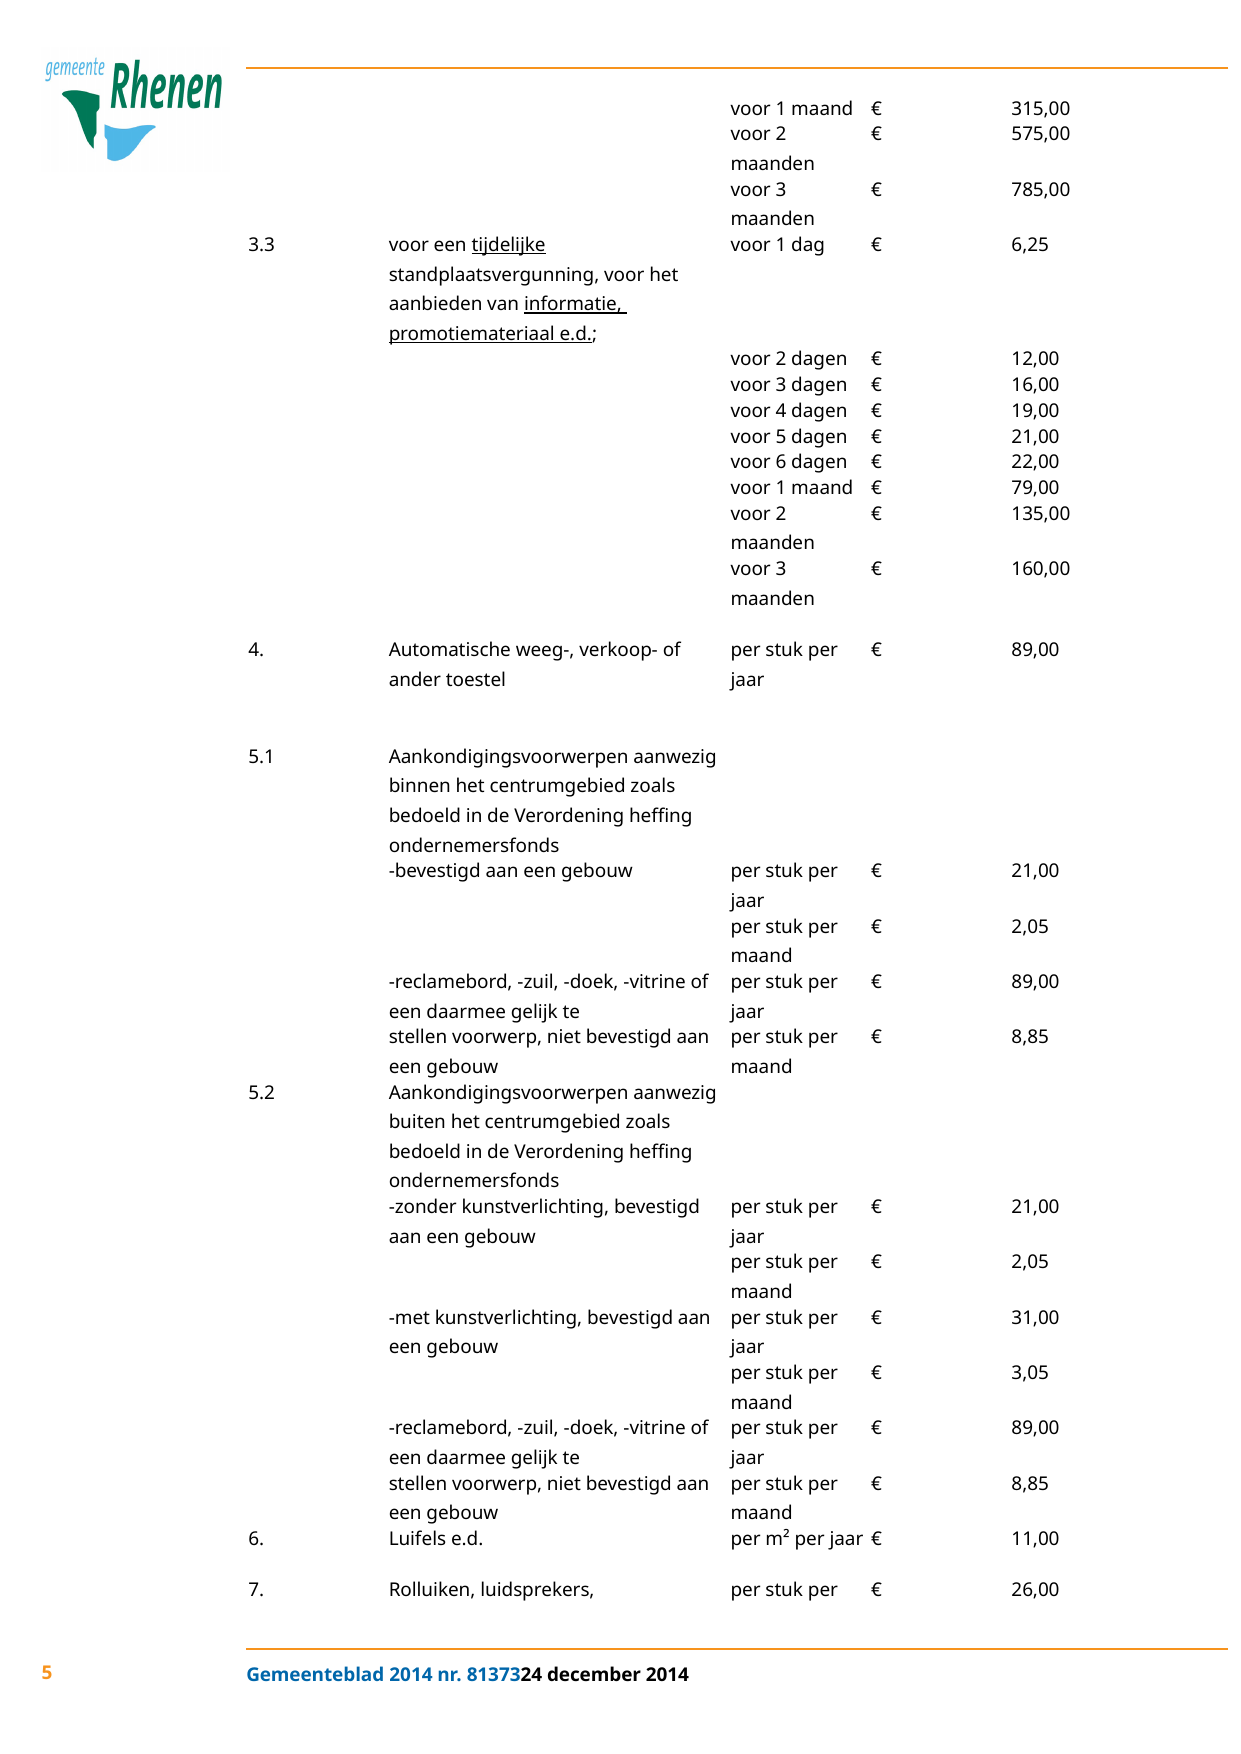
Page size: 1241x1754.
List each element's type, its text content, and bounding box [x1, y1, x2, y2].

table_cell € [871, 423, 1011, 448]
table_cell € [871, 1024, 1011, 1079]
table_cell 89,00 [1011, 636, 1152, 692]
table_cell [389, 1551, 730, 1577]
table_cell 89,00 [1011, 1415, 1152, 1470]
table_cell € [871, 231, 1011, 346]
table_cell [871, 743, 1011, 858]
table_cell € [871, 1470, 1011, 1525]
table_cell [248, 176, 388, 231]
table_cell 31,00 [1011, 1304, 1152, 1359]
table_cell [730, 692, 871, 717]
table_cell € [871, 346, 1011, 371]
table_cell voor 1 dag [730, 231, 871, 346]
table_cell [248, 371, 388, 397]
table_cell € [871, 121, 1011, 176]
table_cell per stuk per maand [730, 1359, 871, 1414]
table_cell Luifels e.d. [389, 1525, 730, 1551]
table_cell [389, 121, 730, 176]
table_cell voor 5 dagen [730, 423, 871, 448]
table_cell 21,00 [1011, 858, 1152, 913]
table_cell 19,00 [1011, 397, 1152, 423]
table_cell 7. [248, 1577, 388, 1602]
table_cell 2,05 [1011, 913, 1152, 968]
table_cell [389, 611, 730, 636]
table_cell 3.3 [248, 231, 388, 346]
table_cell 21,00 [1011, 423, 1152, 448]
table_cell voor 3 dagen [730, 371, 871, 397]
table_cell per stuk per jaar [730, 1304, 871, 1359]
table_cell [1011, 743, 1152, 858]
table_cell € [871, 397, 1011, 423]
table_cell € [871, 636, 1011, 692]
table_cell € [871, 913, 1011, 968]
table_cell [1011, 611, 1152, 636]
table_cell [248, 692, 388, 717]
table_cell per stuk per maand [730, 1024, 871, 1079]
table_cell 8,85 [1011, 1470, 1152, 1525]
table_cell Aankondigingsvoorwerpen aanwezig binnen het centrumgebied zoals bedoeld in de Verordening heffing ondernemersfonds [389, 743, 730, 858]
table_cell € [871, 371, 1011, 397]
table_cell per stuk per jaar [730, 636, 871, 692]
table_cell voor 2 maanden [730, 121, 871, 176]
table_cell [248, 718, 388, 743]
table_cell 3,05 [1011, 1359, 1152, 1414]
table_cell € [871, 1359, 1011, 1414]
table_cell per stuk per maand [730, 1249, 871, 1304]
table_cell per stuk per maand [730, 1470, 871, 1525]
table_cell [248, 913, 388, 968]
table_cell [248, 1024, 388, 1079]
table_cell 575,00 [1011, 121, 1152, 176]
table_cell 785,00 [1011, 176, 1152, 231]
table_cell [248, 1249, 388, 1304]
table_cell [389, 371, 730, 397]
table_cell per stuk per jaar [730, 968, 871, 1023]
table_cell [248, 423, 388, 448]
table_cell per stuk per maand [730, 913, 871, 968]
table_cell € [871, 449, 1011, 474]
table_cell € [871, 500, 1011, 555]
table_cell 16,00 [1011, 371, 1152, 397]
table_cell [389, 346, 730, 371]
table_cell € [871, 176, 1011, 231]
table_cell Rolluiken, luidsprekers, [389, 1577, 730, 1602]
table_cell 22,00 [1011, 449, 1152, 474]
table_cell [871, 611, 1011, 636]
table_cell [730, 718, 871, 743]
table_cell 5.2 [248, 1079, 388, 1193]
table_cell [248, 95, 388, 121]
table_cell [389, 692, 730, 717]
table_cell [248, 346, 388, 371]
table_cell [389, 1249, 730, 1304]
table_cell 6,25 [1011, 231, 1152, 346]
table_cell per stuk per [730, 1577, 871, 1602]
table_cell [871, 692, 1011, 717]
table_cell [871, 1079, 1011, 1193]
table_cell voor 2 maanden [730, 500, 871, 555]
table_cell [871, 718, 1011, 743]
table_cell 2,05 [1011, 1249, 1152, 1304]
table_cell [248, 474, 388, 500]
table_cell 135,00 [1011, 500, 1152, 555]
table_cell voor 4 dagen [730, 397, 871, 423]
table_cell 5.1 [248, 743, 388, 858]
table_cell € [871, 1193, 1011, 1249]
table_cell 11,00 [1011, 1525, 1152, 1551]
table_cell stellen voorwerp, niet bevestigd aan een gebouw [389, 1024, 730, 1079]
table_cell 6. [248, 1525, 388, 1551]
table_cell [248, 858, 388, 913]
table_cell -reclamebord, -zuil, -doek, -vitrine of een daarmee gelijk te [389, 968, 730, 1023]
table_cell [389, 555, 730, 611]
table_cell [389, 449, 730, 474]
table_cell -met kunstverlichting, bevestigd aan een gebouw [389, 1304, 730, 1359]
table_cell [1011, 1551, 1152, 1577]
table_cell [389, 474, 730, 500]
table_cell € [871, 1415, 1011, 1470]
table_cell [730, 1079, 871, 1193]
table_cell [389, 397, 730, 423]
table_cell [248, 1470, 388, 1525]
table_cell [248, 1304, 388, 1359]
table_cell [248, 611, 388, 636]
table_cell € [871, 1525, 1011, 1551]
table_cell 12,00 [1011, 346, 1152, 371]
table_cell [1011, 718, 1152, 743]
table_cell per stuk per jaar [730, 858, 871, 913]
table_cell per stuk per jaar [730, 1415, 871, 1470]
table_cell Automatische weeg-, verkoop- of ander toestel [389, 636, 730, 692]
table_cell [248, 1415, 388, 1470]
table_cell [248, 1551, 388, 1577]
table_cell -bevestigd aan een gebouw [389, 858, 730, 913]
table_cell voor 3 maanden [730, 176, 871, 231]
table_cell [389, 423, 730, 448]
table_cell [1011, 692, 1152, 717]
table_cell € [871, 858, 1011, 913]
table_cell 89,00 [1011, 968, 1152, 1023]
table_cell per stuk per jaar [730, 1193, 871, 1249]
table_cell Aankondigingsvoorwerpen aanwezig buiten het centrumgebied zoals bedoeld in de Verordening heffing ondernemersfonds [389, 1079, 730, 1193]
table_cell voor 1 maand [730, 95, 871, 121]
table_cell [248, 500, 388, 555]
table_cell [389, 500, 730, 555]
table_cell [389, 176, 730, 231]
picture [41, 47, 231, 172]
table_cell [1011, 1079, 1152, 1193]
table_cell 160,00 [1011, 555, 1152, 611]
table_cell -reclamebord, -zuil, -doek, -vitrine of een daarmee gelijk te [389, 1415, 730, 1470]
table_cell [389, 913, 730, 968]
table_cell [248, 555, 388, 611]
table_cell voor 1 maand [730, 474, 871, 500]
table_cell [389, 95, 730, 121]
table_cell € [871, 1249, 1011, 1304]
table_cell [248, 449, 388, 474]
table_cell stellen voorwerp, niet bevestigd aan een gebouw [389, 1470, 730, 1525]
table_cell voor 6 dagen [730, 449, 871, 474]
table_cell € [871, 95, 1011, 121]
table_cell [248, 1359, 388, 1414]
table_cell [730, 611, 871, 636]
table_cell € [871, 1304, 1011, 1359]
table_cell 21,00 [1011, 1193, 1152, 1249]
table_cell [248, 968, 388, 1023]
table_cell voor 3 maanden [730, 555, 871, 611]
table_cell [389, 718, 730, 743]
table_cell € [871, 555, 1011, 611]
table_cell [248, 397, 388, 423]
table_cell [248, 1193, 388, 1249]
table_cell -zonder kunstverlichting, bevestigd aan een gebouw [389, 1193, 730, 1249]
table_cell 26,00 [1011, 1577, 1152, 1602]
table_cell per m² per jaar [730, 1525, 871, 1551]
table_cell [389, 1359, 730, 1414]
table_cell € [871, 1577, 1011, 1602]
table_cell 8,85 [1011, 1024, 1152, 1079]
table_cell 315,00 [1011, 95, 1152, 121]
table_cell 79,00 [1011, 474, 1152, 500]
table_cell voor 2 dagen [730, 346, 871, 371]
table_cell [248, 121, 388, 176]
table_cell [730, 743, 871, 858]
table_cell 4. [248, 636, 388, 692]
table_cell [730, 1551, 871, 1577]
table_cell [871, 1551, 1011, 1577]
table_cell € [871, 968, 1011, 1023]
table_cell € [871, 474, 1011, 500]
table_cell voor een tijdelijke standplaatsvergunning, voor het aanbieden van informatie, promotiemateriaal e.d.; [389, 231, 730, 346]
